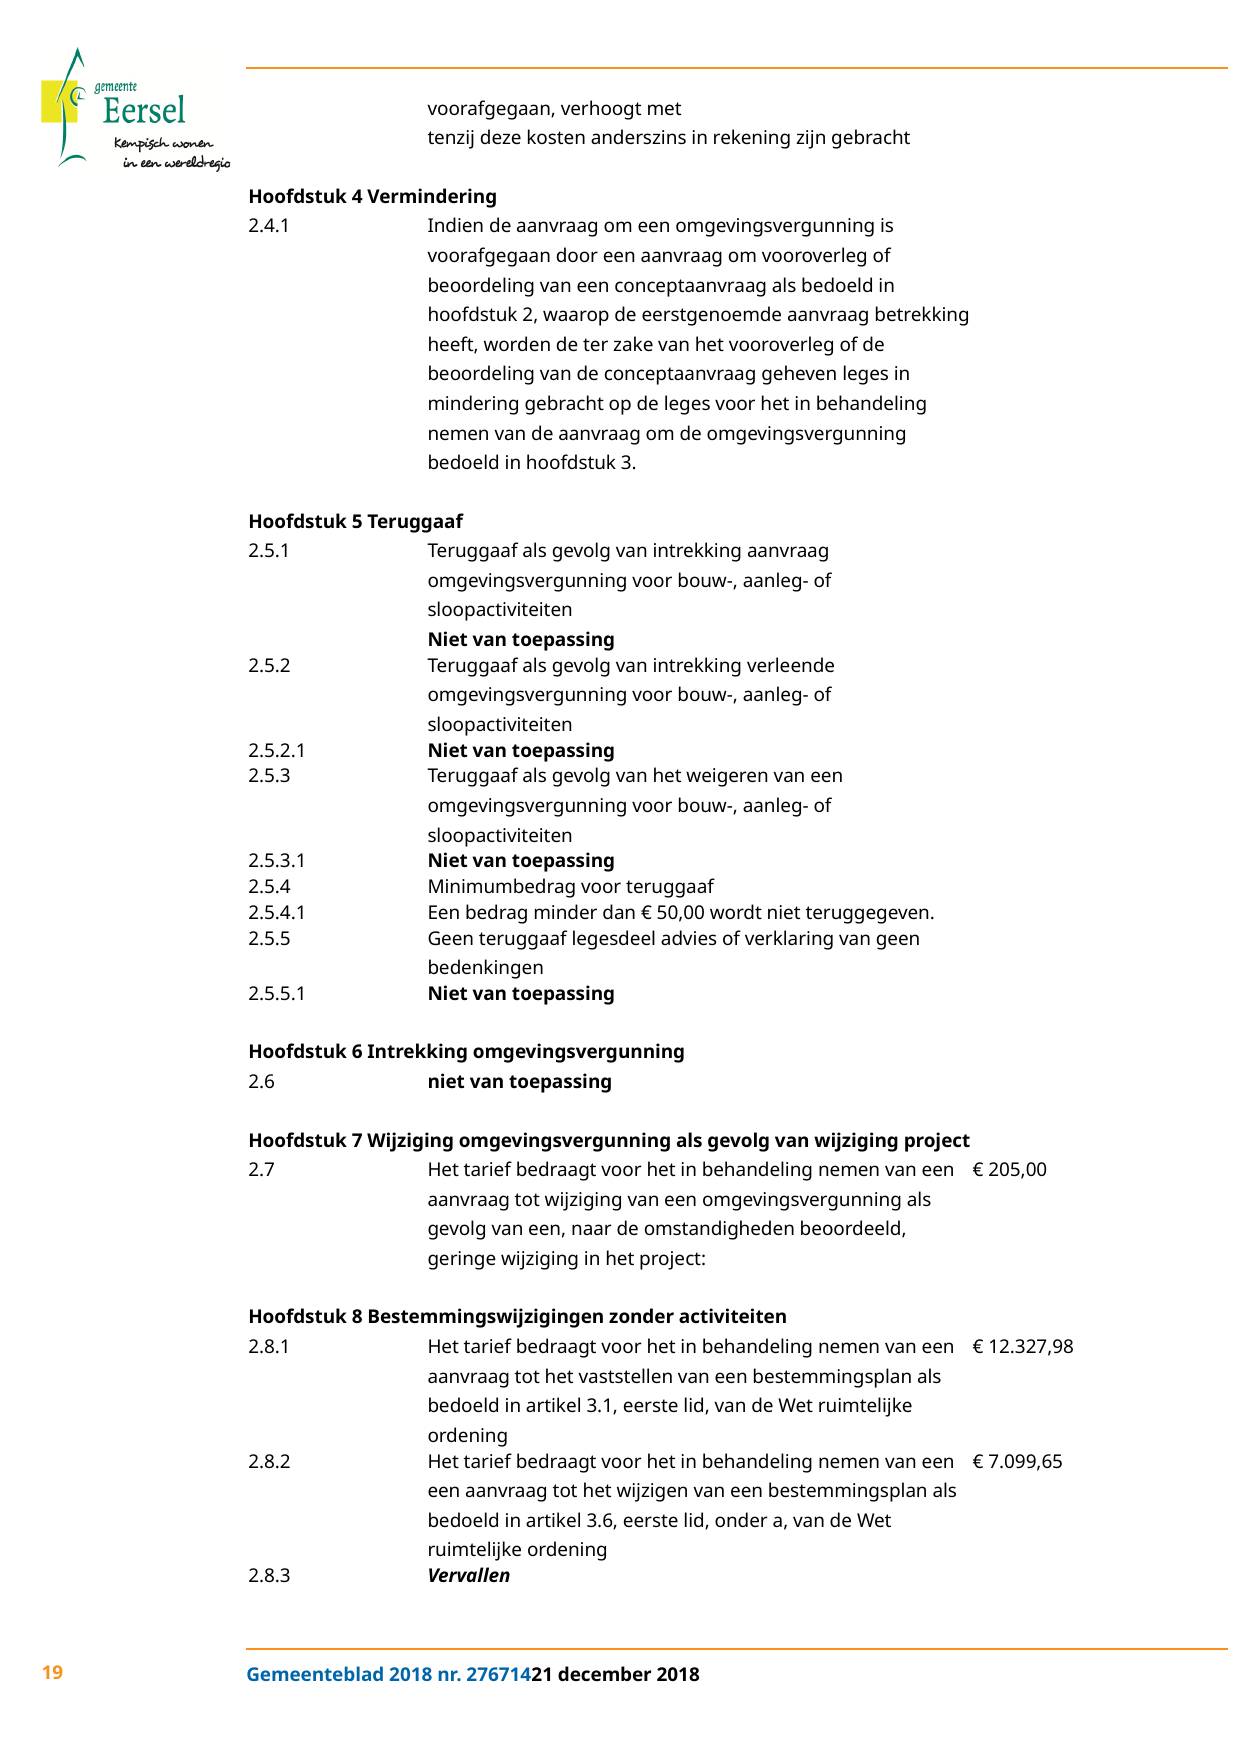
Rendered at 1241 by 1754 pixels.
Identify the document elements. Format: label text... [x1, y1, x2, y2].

table_cell 2.5.3.1 [248, 848, 427, 873]
table_header [973, 213, 1152, 475]
table_cell Minimumbedrag voor teruggaaf [427, 873, 972, 899]
table_header € 12.327,98 [973, 1334, 1152, 1448]
table_cell 2.5.5 [248, 925, 427, 980]
table_cell Vervallen [427, 1563, 972, 1588]
table_cell voorafgegaan, verhoogt met tenzij deze kosten anderszins in rekening zijn gebracht [427, 95, 972, 150]
table_header € 205,00 [973, 1156, 1152, 1271]
table_cell 2.5.3 [248, 763, 427, 847]
table_header Indien de aanvraag om een omgevingsvergunning is voorafgegaan door een aanvraag om vooroverleg of beoordeling van een conceptaanvraag als bedoeld in hoofdstuk 2, waarop de eerstgenoemde aanvraag betrekking heeft, worden de ter zake van het vooroverleg of de beoordeling van de conceptaanvraag geheven leges in mindering gebracht op de leges voor het in behandeling nemen van de aanvraag om de omgevingsvergunning bedoeld in hoofdstuk 3. [427, 213, 972, 475]
table_header 2.7 [248, 1156, 427, 1271]
text Hoofdstuk 7 Wijziging omgevingsvergunning als gevolg van wijziging project [248, 1127, 1152, 1152]
table_cell 2.8.2 [248, 1448, 427, 1562]
table_cell [973, 1563, 1152, 1588]
table_cell [973, 652, 1152, 737]
table_header Het tarief bedraagt voor het in behandeling nemen van een aanvraag tot wijziging van een omgevingsvergunning als gevolg van een, naar de omstandigheden beoordeeld, geringe wijziging in het project: [427, 1156, 972, 1271]
table_header [973, 538, 1152, 652]
table_cell Geen teruggaaf legesdeel advies of verklaring van geen bedenkingen [427, 925, 972, 980]
table_cell 2.5.4 [248, 873, 427, 899]
table_cell Teruggaaf als gevolg van intrekking verleende omgevingsvergunning voor bouw-, aanleg- of sloopactiviteiten [427, 652, 972, 737]
table_cell € 7.099,65 [973, 1448, 1152, 1562]
table_cell Niet van toepassing [427, 848, 972, 873]
table_header 2.5.1 [248, 538, 427, 652]
text Hoofdstuk 6 Intrekking omgevingsvergunning [248, 1038, 1152, 1064]
table_cell 2.5.2 [248, 652, 427, 737]
table_cell [973, 925, 1152, 980]
table_cell 2.5.4.1 [248, 899, 427, 925]
table_cell Een bedrag minder dan € 50,00 wordt niet teruggegeven. [427, 899, 972, 925]
text Hoofdstuk 8 Bestemmingswijzigingen zonder activiteiten [248, 1304, 1152, 1329]
picture [41, 47, 231, 172]
table_header Het tarief bedraagt voor het in behandeling nemen van een aanvraag tot het vaststellen van een bestemmingsplan als bedoeld in artikel 3.1, eerste lid, van de Wet ruimtelijke ordening [427, 1334, 972, 1448]
table_cell [973, 95, 1152, 150]
table_cell [248, 95, 427, 150]
table_cell Teruggaaf als gevolg van het weigeren van een omgevingsvergunning voor bouw-, aanleg- of sloopactiviteiten [427, 763, 972, 847]
table_header 2.8.1 [248, 1334, 427, 1448]
table_header 2.4.1 [248, 213, 427, 475]
table_cell [973, 848, 1152, 873]
table_cell [973, 980, 1152, 1006]
table_header Teruggaaf als gevolg van intrekking aanvraag omgevingsvergunning voor bouw-, aanleg- of sloopactiviteiten Niet van toepassing [427, 538, 972, 652]
text Hoofdstuk 4 Vermindering [248, 183, 1152, 209]
table_header [973, 1068, 1152, 1094]
table_cell 2.5.5.1 [248, 980, 427, 1006]
table_header niet van toepassing [427, 1068, 972, 1094]
table_cell 2.8.3 [248, 1563, 427, 1588]
table_cell [973, 873, 1152, 899]
table_cell Niet van toepassing [427, 980, 972, 1006]
table_cell [973, 737, 1152, 763]
table_cell Het tarief bedraagt voor het in behandeling nemen van een een aanvraag tot het wijzigen van een bestemmingsplan als bedoeld in artikel 3.6, eerste lid, onder a, van de Wet ruimtelijke ordening [427, 1448, 972, 1562]
text Hoofdstuk 5 Teruggaaf [248, 508, 1152, 533]
table_header 2.6 [248, 1068, 427, 1094]
table_cell [973, 899, 1152, 925]
table_cell [973, 763, 1152, 847]
table_cell Niet van toepassing [427, 737, 972, 763]
table_cell 2.5.2.1 [248, 737, 427, 763]
